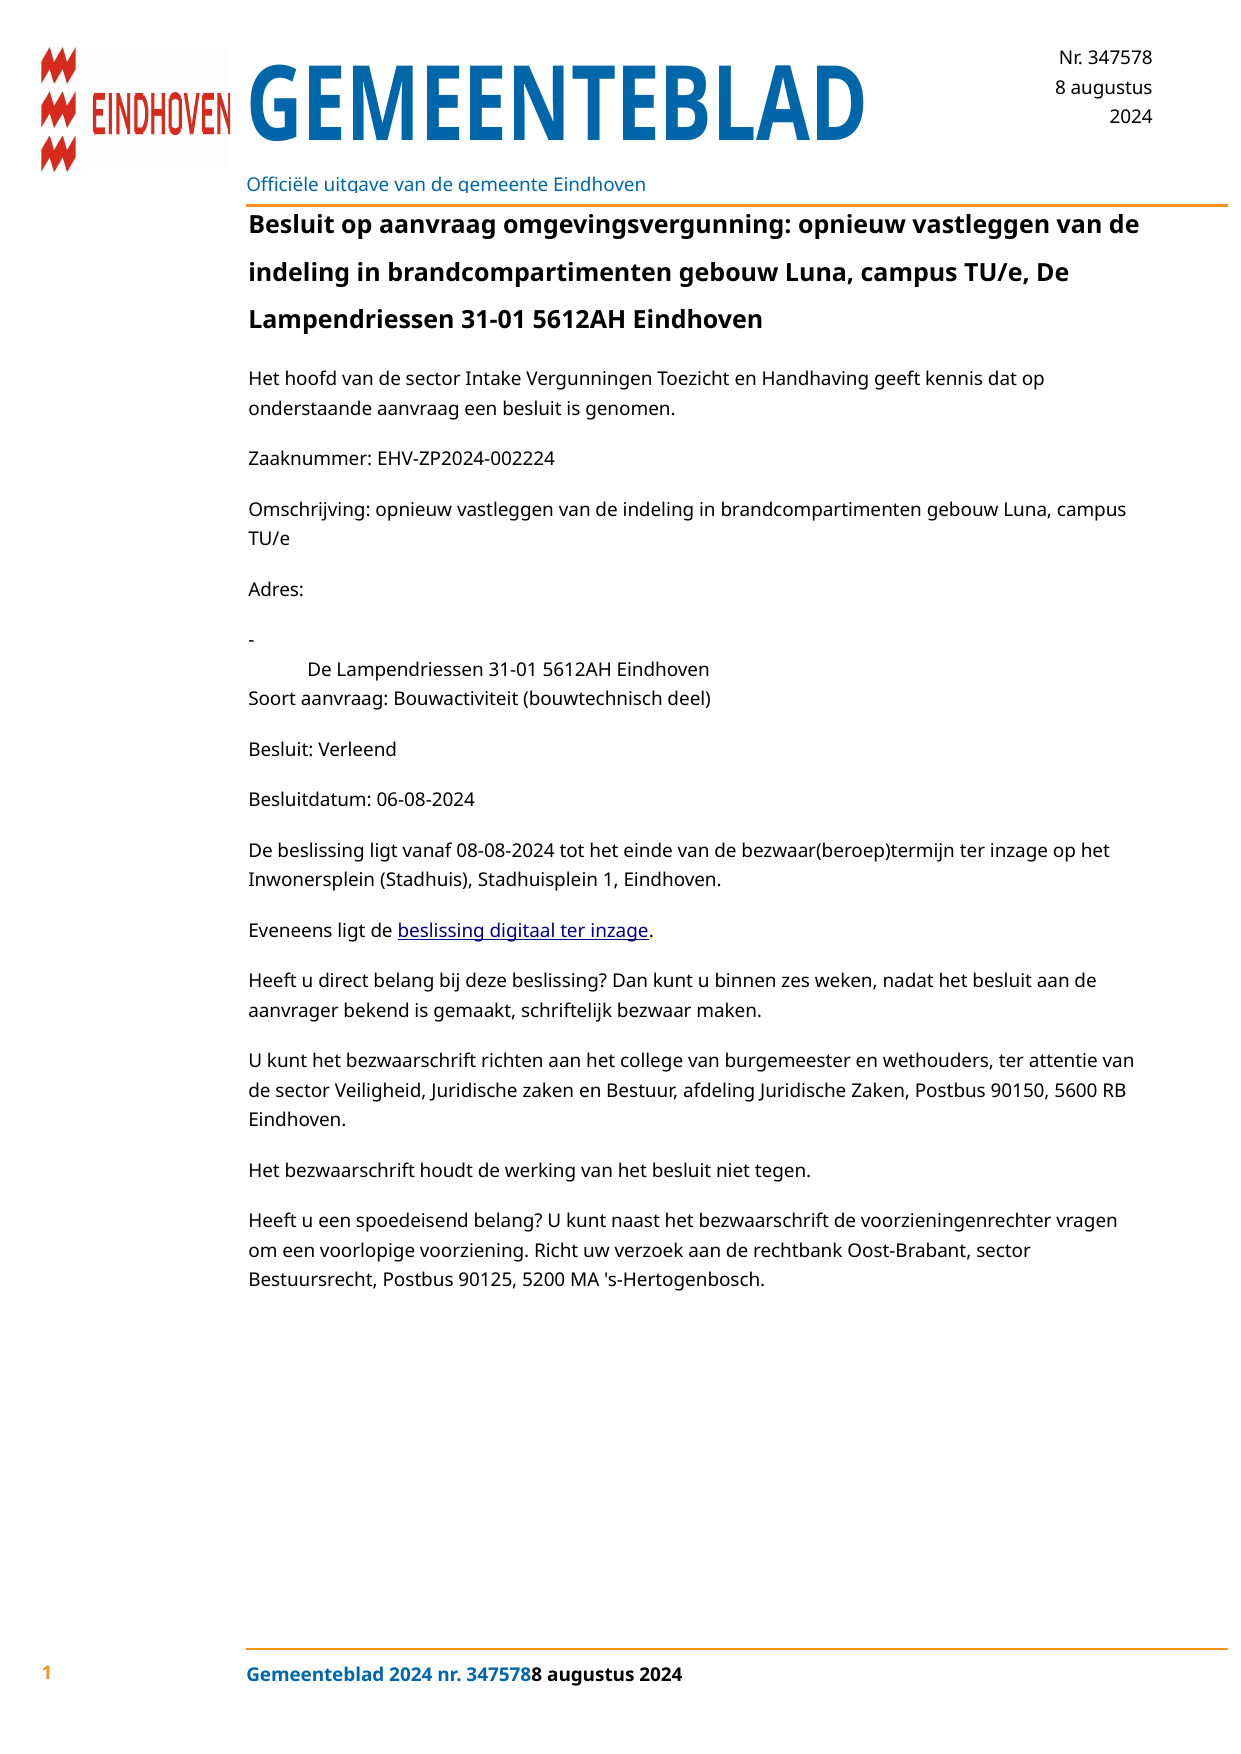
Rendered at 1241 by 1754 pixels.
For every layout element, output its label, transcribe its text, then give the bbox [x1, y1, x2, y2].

text Besluit: Verleend [248, 736, 1152, 762]
picture [41, 47, 231, 172]
text Omschrijving: opnieuw vastleggen van de indeling in brandcompartimenten gebouw Luna, campus TU/e [248, 496, 1152, 551]
text Soort aanvraag: Bouwactiviteit (bouwtechnisch deel) [248, 686, 1152, 711]
text Zaaknummer: EHV-ZP2024-002224 [248, 446, 1152, 471]
text Heeft u een spoedeisend belang? U kunt naast het bezwaarschrift de voorzieningenrechter vragen om een voorlopige voorziening. Richt uw verzoek aan de rechtbank Oost-Brabant, sector Bestuursrecht, Postbus 90125, 5200 MA 's-Hertogenbosch. [248, 1207, 1152, 1292]
list De Lampendriessen 31-01 5612AH Eindhoven [248, 656, 1152, 682]
text Het bezwaarschrift houdt de werking van het besluit niet tegen. [248, 1157, 1152, 1182]
text De beslissing ligt vanaf 08-08-2024 tot het einde van de bezwaar(beroep)termijn ter inzage op het Inwonersplein (Stadhuis), Stadhuisplein 1, Eindhoven. [248, 837, 1152, 892]
text Het hoofd van de sector Intake Vergunningen Toezicht en Handhaving geeft kennis dat op onderstaande aanvraag een besluit is genomen. [248, 366, 1152, 421]
text Eveneens ligt de beslissing digitaal ter inzage. [248, 917, 1152, 942]
text Besluitdatum: 06-08-2024 [248, 786, 1152, 812]
text Besluit op aanvraag omgevingsvergunning: opnieuw vastleggen van de indeling in brandcompartimenten gebouw Luna, campus TU/e, De Lampendriessen 31-01 5612AH Eindhoven [248, 207, 1152, 336]
text Heeft u direct belang bij deze beslissing? Dan kunt u binnen zes weken, nadat het besluit aan de aanvrager bekend is gemaakt, schriftelijk bezwaar maken. [248, 967, 1152, 1022]
text Adres: [248, 576, 1152, 602]
text U kunt het bezwaarschrift richten aan het college van burgemeester en wethouders, ter attentie van de sector Veiligheid, Juridische zaken en Bestuur, afdeling Juridische Zaken, Postbus 90150, 5600 RB Eindhoven. [248, 1047, 1152, 1132]
